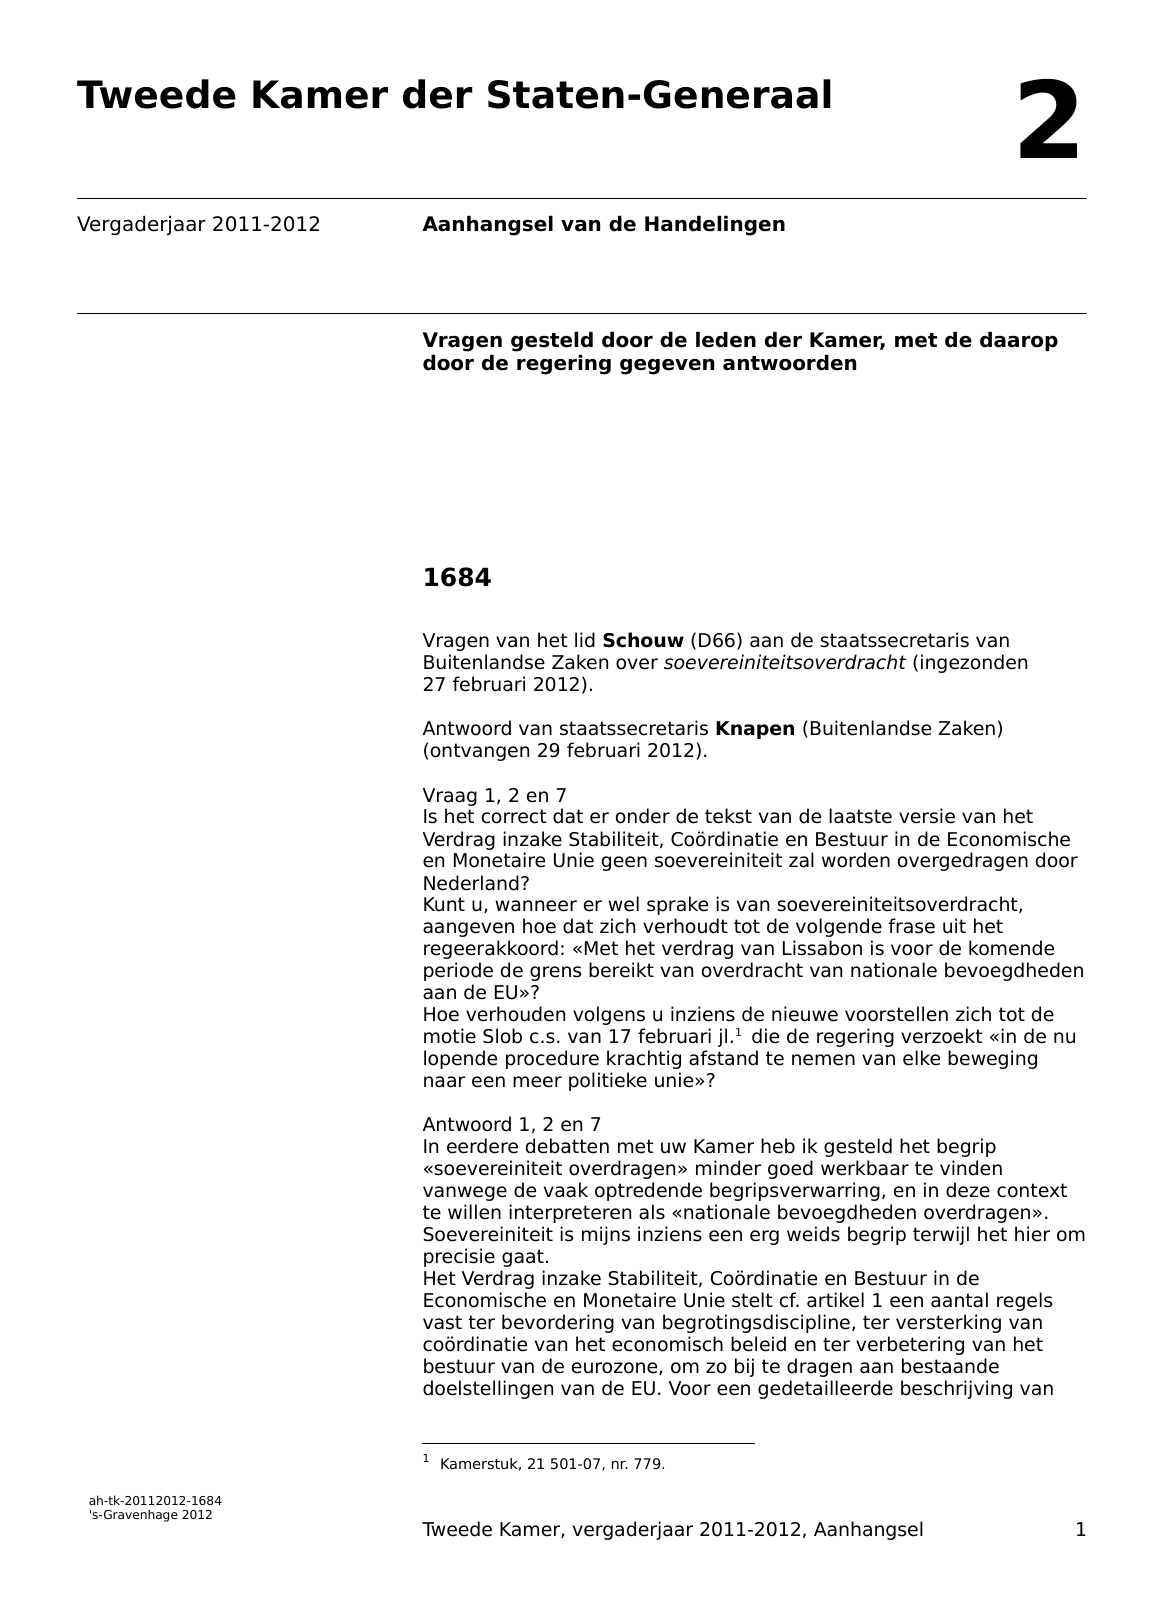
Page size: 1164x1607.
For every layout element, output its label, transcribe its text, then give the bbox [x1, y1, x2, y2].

table_cell [77, 314, 422, 375]
table_header 2 [886, 59, 1087, 198]
table_cell Vragen gesteld door de leden der Kamer, met de daarop door de regering gegeven antwoorden [422, 314, 1087, 375]
text Vraag 1, 2 en 7 [422, 784, 1087, 806]
text Kunt u, wanneer er wel sprake is van soevereiniteitsoverdracht, aangeven hoe dat zich verhoudt tot de volgende frase uit het regeerakkoord: «Met het verdrag van Lissabon is voor de komende periode de grens bereikt van overdracht van nationale bevoegdheden aan de EU»? [422, 894, 1087, 1004]
text Antwoord van staatssecretaris Knapen (Buitenlandse Zaken) (ontvangen 29 februari 2012). [422, 718, 1087, 762]
table_header Tweede Kamer der Staten-Generaal [77, 59, 886, 198]
table_cell Aanhangsel van de Handelingen [422, 199, 1087, 313]
text Hoe verhouden volgens u inziens de nieuwe voorstellen zich tot de motie Slob c.s. van 17 februari jl. die de regering verzoekt «in de nu lopende procedure krachtig afstand te nemen van elke beweging naar een meer politieke unie»? [422, 1004, 1087, 1092]
text Het Verdrag inzake Stabiliteit, Coördinatie en Bestuur in de Economische en Monetaire Unie stelt cf. artikel 1 een aantal regels vast ter bevordering van begrotingsdiscipline, ter versterking van coördinatie van het economisch beleid en ter verbetering van het bestuur van de eurozone, om zo bij te dragen aan bestaande doelstellingen van de EU. Voor een gedetailleerde beschrijving van [422, 1268, 1087, 1400]
text Antwoord 1, 2 en 7 [422, 1114, 1087, 1136]
text 1684 [422, 563, 1087, 592]
text In eerdere debatten met uw Kamer heb ik gesteld het begrip «soevereiniteit overdragen» minder goed werkbaar te vinden vanwege de vaak optredende begripsverwarring, en in deze context te willen interpreteren als «nationale bevoegdheden overdragen». Soevereiniteit is mijns inziens een erg weids begrip terwijl het hier om precisie gaat. [422, 1136, 1087, 1268]
text Kamerstuk, 21 501-07, nr. 779. [422, 1452, 1087, 1474]
text Is het correct dat er onder de tekst van de laatste versie van het Verdrag inzake Stabiliteit, Coördinatie en Bestuur in de Economische en Monetaire Unie geen soevereiniteit zal worden overgedragen door Nederland? [422, 806, 1087, 894]
text 's-Gravenhage 2012 [88, 1508, 323, 1522]
text Vragen van het lid Schouw (D66) aan de staatssecretaris van Buitenlandse Zaken over soevereiniteitsoverdracht (ingezonden 27 februari 2012). [422, 630, 1087, 696]
table_cell Vergaderjaar 2011-2012 [77, 199, 422, 313]
text ah-tk-20112012-1684 [88, 1494, 323, 1508]
